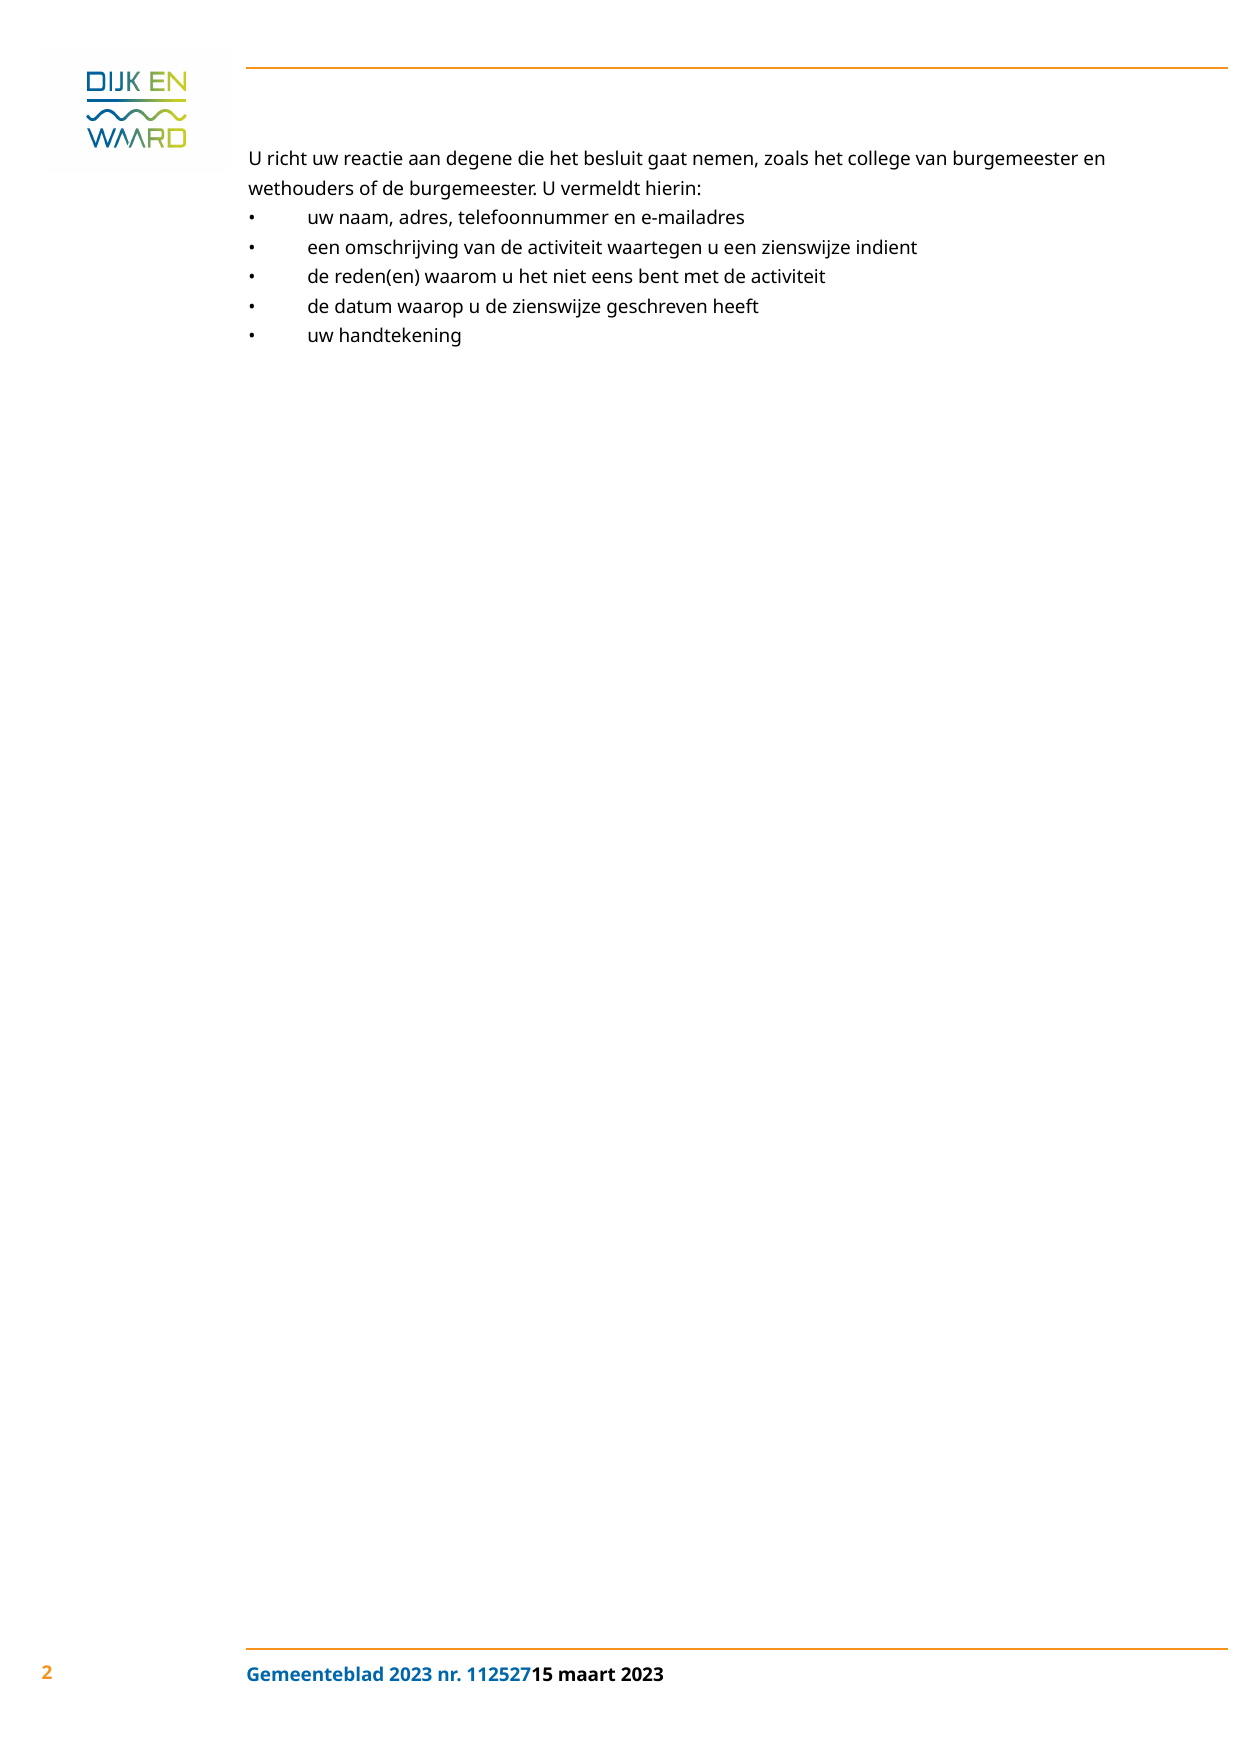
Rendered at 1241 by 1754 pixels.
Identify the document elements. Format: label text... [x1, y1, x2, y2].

text U richt uw reactie aan degene die het besluit gaat nemen, zoals het college van burgemeester en wethouders of de burgemeester. U vermeldt hierin: [248, 145, 1152, 201]
list uw naam, adres, telefoonnummer en e-mailadres [248, 204, 1152, 230]
list uw handtekening [248, 323, 1152, 348]
list een omschrijving van de activiteit waartegen u een zienswijze indient [248, 234, 1152, 260]
picture [41, 47, 231, 172]
list de reden(en) waarom u het niet eens bent met de activiteit [248, 263, 1152, 289]
list de datum waarop u de zienswijze geschreven heeft [248, 293, 1152, 319]
